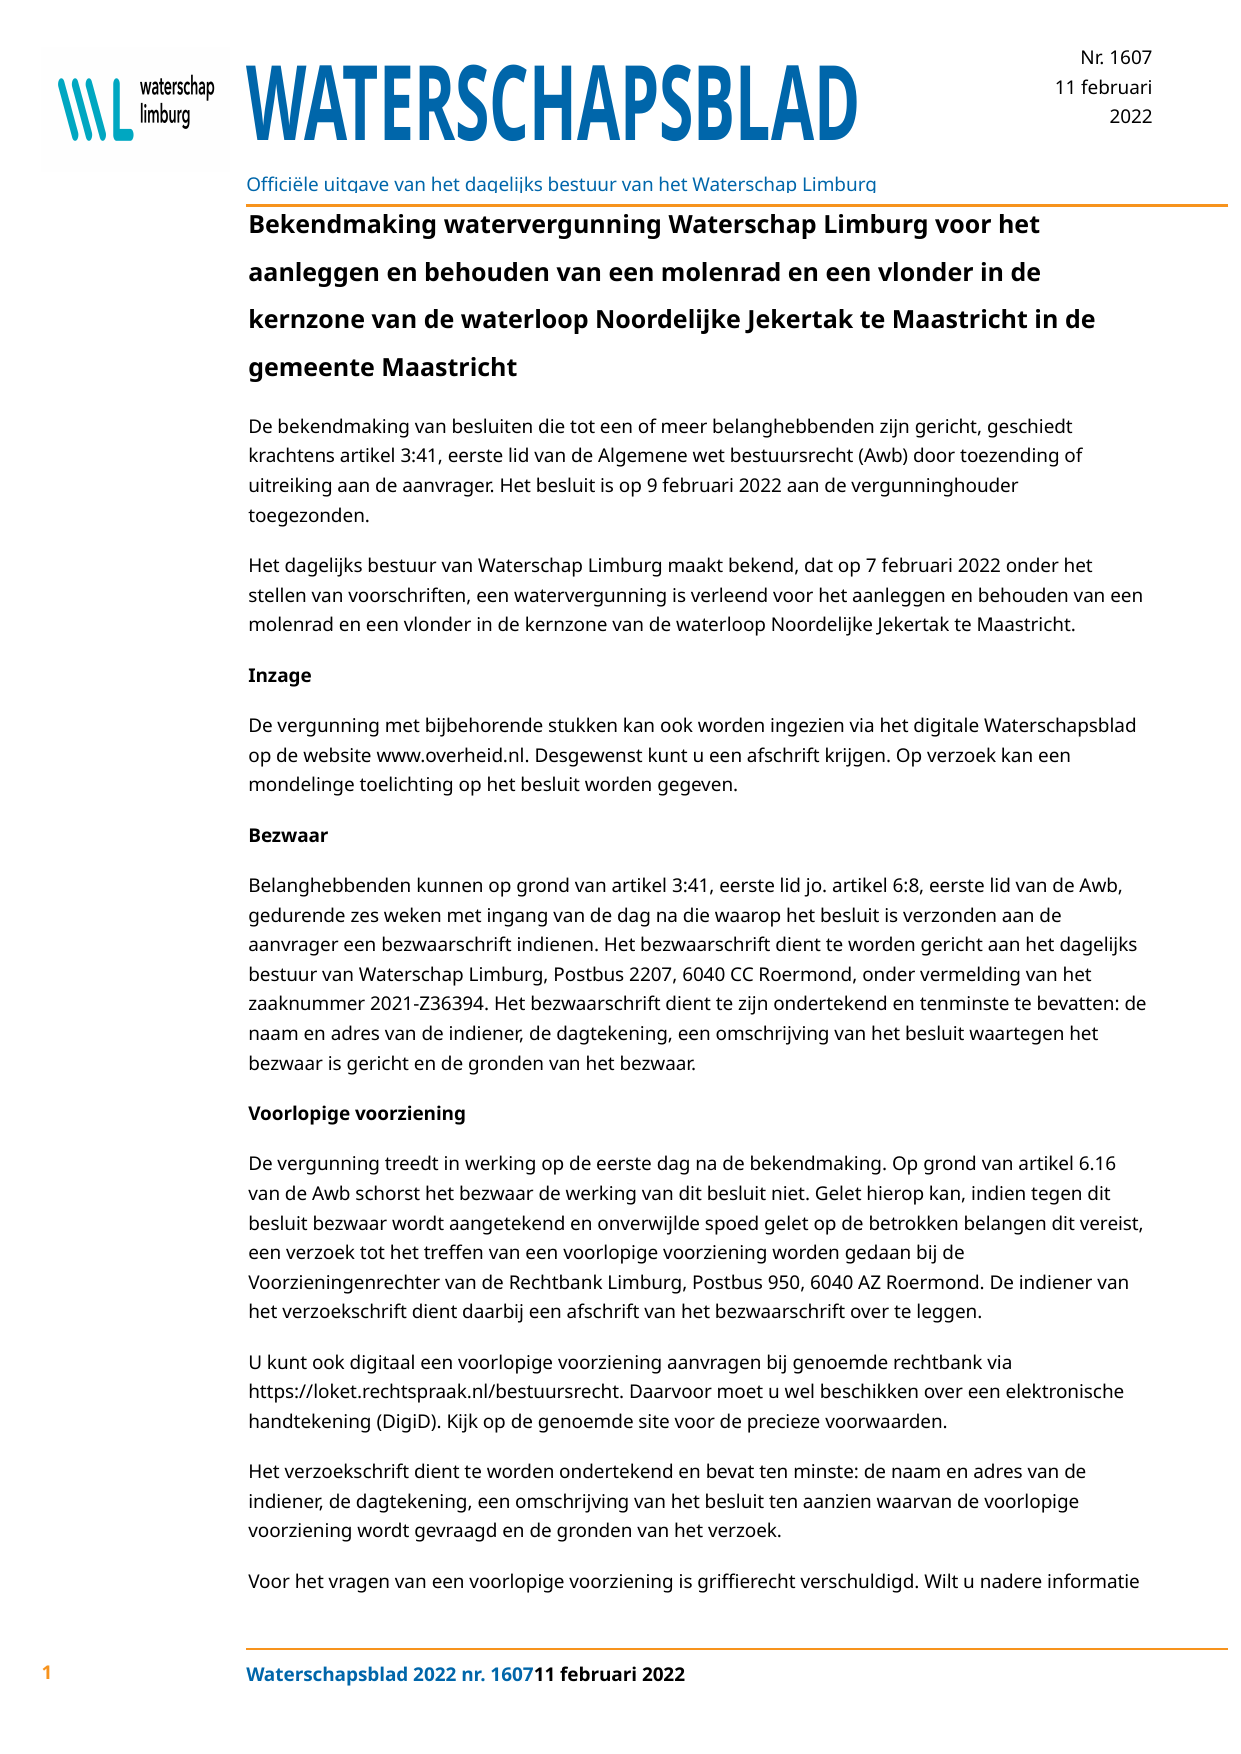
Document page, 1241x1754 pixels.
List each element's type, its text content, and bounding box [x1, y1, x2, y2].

text Bezwaar [248, 822, 1152, 848]
text Het dagelijks bestuur van Waterschap Limburg maakt bekend, dat op 7 februari 2022 onder het stellen van voorschriften, een watervergunning is verleend voor het aanleggen en behouden van een molenrad en een vlonder in de kernzone van de waterloop Noordelijke Jekertak te Maastricht. [248, 552, 1152, 637]
text Belanghebbenden kunnen op grond van artikel 3:41, eerste lid jo. artikel 6:8, eerste lid van de Awb, gedurende zes weken met ingang van de dag na die waarop het besluit is verzonden aan de aanvrager een bezwaarschrift indienen. Het bezwaarschrift dient te worden gericht aan het dagelijks bestuur van Waterschap Limburg, Postbus 2207, 6040 CC Roermond, onder vermelding van het zaaknummer 2021-Z36394. Het bezwaarschrift dient te zijn ondertekend en tenminste te bevatten: de naam en adres van de indiener, de dagtekening, een omschrijving van het besluit waartegen het bezwaar is gericht en de gronden van het bezwaar. [248, 872, 1152, 1076]
text U kunt ook digitaal een voorlopige voorziening aanvragen bij genoemde rechtbank via https://loket.rechtspraak.nl/bestuursrecht. Daarvoor moet u wel beschikken over een elektronische handtekening (DigiD). Kijk op de genoemde site voor de precieze voorwaarden. [248, 1349, 1152, 1434]
text De vergunning treedt in werking op de eerste dag na de bekendmaking. Op grond van artikel 6.16 van de Awb schorst het bezwaar de werking van dit besluit niet. Gelet hierop kan, indien tegen dit besluit bezwaar wordt aangetekend en onverwijlde spoed gelet op de betrokken belangen dit vereist, een verzoek tot het treffen van een voorlopige voorziening worden gedaan bij de Voorzieningenrechter van de Rechtbank Limburg, Postbus 950, 6040 AZ Roermond. De indiener van het verzoekschrift dient daarbij een afschrift van het bezwaarschrift over te leggen. [248, 1151, 1152, 1324]
text Het verzoekschrift dient te worden ondertekend en bevat ten minste: de naam en adres van de indiener, de dagtekening, een omschrijving van het besluit ten aanzien waarvan de voorlopige voorziening wordt gevraagd en de gronden van het verzoek. [248, 1458, 1152, 1543]
text Voorlopige voorziening [248, 1100, 1152, 1126]
text Inzage [248, 662, 1152, 688]
picture [41, 47, 231, 172]
text De bekendmaking van besluiten die tot een of meer belanghebbenden zijn gericht, geschiedt krachtens artikel 3:41, eerste lid van de Algemene wet bestuursrecht (Awb) door toezending of uitreiking aan de aanvrager. Het besluit is op 9 februari 2022 aan de vergunninghouder toegezonden. [248, 413, 1152, 528]
text De vergunning met bijbehorende stukken kan ook worden ingezien via het digitale Waterschapsblad op de website www.overheid.nl. Desgewenst kunt u een afschrift krijgen. Op verzoek kan een mondelinge toelichting op het besluit worden gegeven. [248, 712, 1152, 797]
text Voor het vragen van een voorlopige voorziening is griffierecht verschuldigd. Wilt u nadere informatie [248, 1568, 1152, 1594]
text Bekendmaking watervergunning Waterschap Limburg voor het aanleggen en behouden van een molenrad en een vlonder in de kernzone van de waterloop Noordelijke Jekertak te Maastricht in de gemeente Maastricht [248, 207, 1152, 384]
